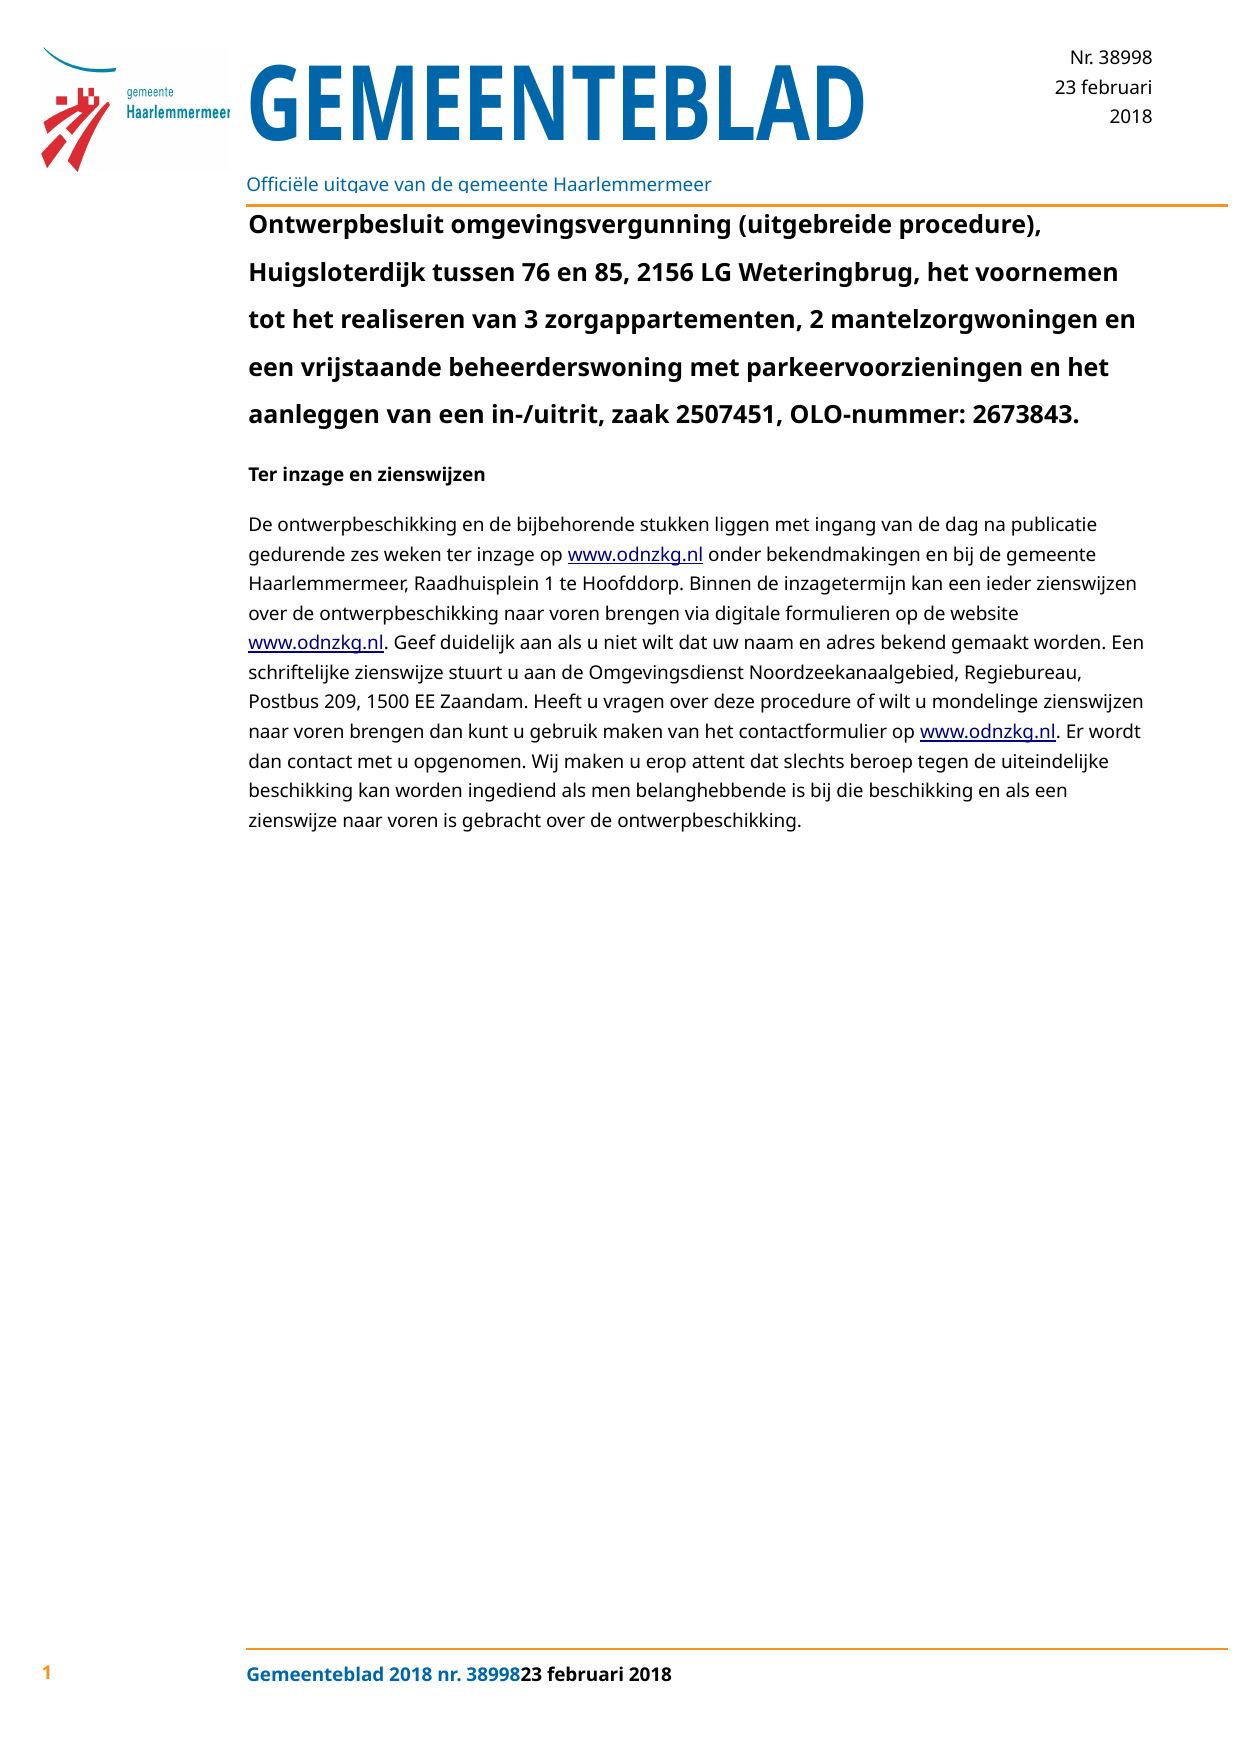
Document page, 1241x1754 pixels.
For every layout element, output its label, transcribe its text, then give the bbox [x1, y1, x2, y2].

text De ontwerpbeschikking en de bijbehorende stukken liggen met ingang van de dag na publicatie gedurende zes weken ter inzage op www.odnzkg.nl onder bekendmakingen en bij de gemeente Haarlemmermeer, Raadhuisplein 1 te Hoofddorp. Binnen de inzagetermijn kan een ieder zienswijzen over de ontwerpbeschikking naar voren brengen via digitale formulieren op de website www.odnzkg.nl. Geef duidelijk aan als u niet wilt dat uw naam en adres bekend gemaakt worden. Een schriftelijke zienswijze stuurt u aan de Omgevingsdienst Noordzeekanaalgebied, Regiebureau, Postbus 209, 1500 EE Zaandam. Heeft u vragen over deze procedure of wilt u mondelinge zienswijzen naar voren brengen dan kunt u gebruik maken van het contactformulier op www.odnzkg.nl. Er wordt dan contact met u opgenomen. Wij maken u erop attent dat slechts beroep tegen de uiteindelijke beschikking kan worden ingediend als men belanghebbende is bij die beschikking en als een zienswijze naar voren is gebracht over de ontwerpbeschikking. [248, 511, 1152, 833]
text Ter inzage en zienswijzen [248, 461, 1152, 486]
picture [41, 47, 231, 172]
text Ontwerpbesluit omgevingsvergunning (uitgebreide procedure), Huigsloterdijk tussen 76 en 85, 2156 LG Weteringbrug, het voornemen tot het realiseren van 3 zorgappartementen, 2 mantelzorgwoningen en een vrijstaande beheerderswoning met parkeervoorzieningen en het aanleggen van een in-/uitrit, zaak 2507451, OLO-nummer: 2673843. [248, 207, 1152, 431]
